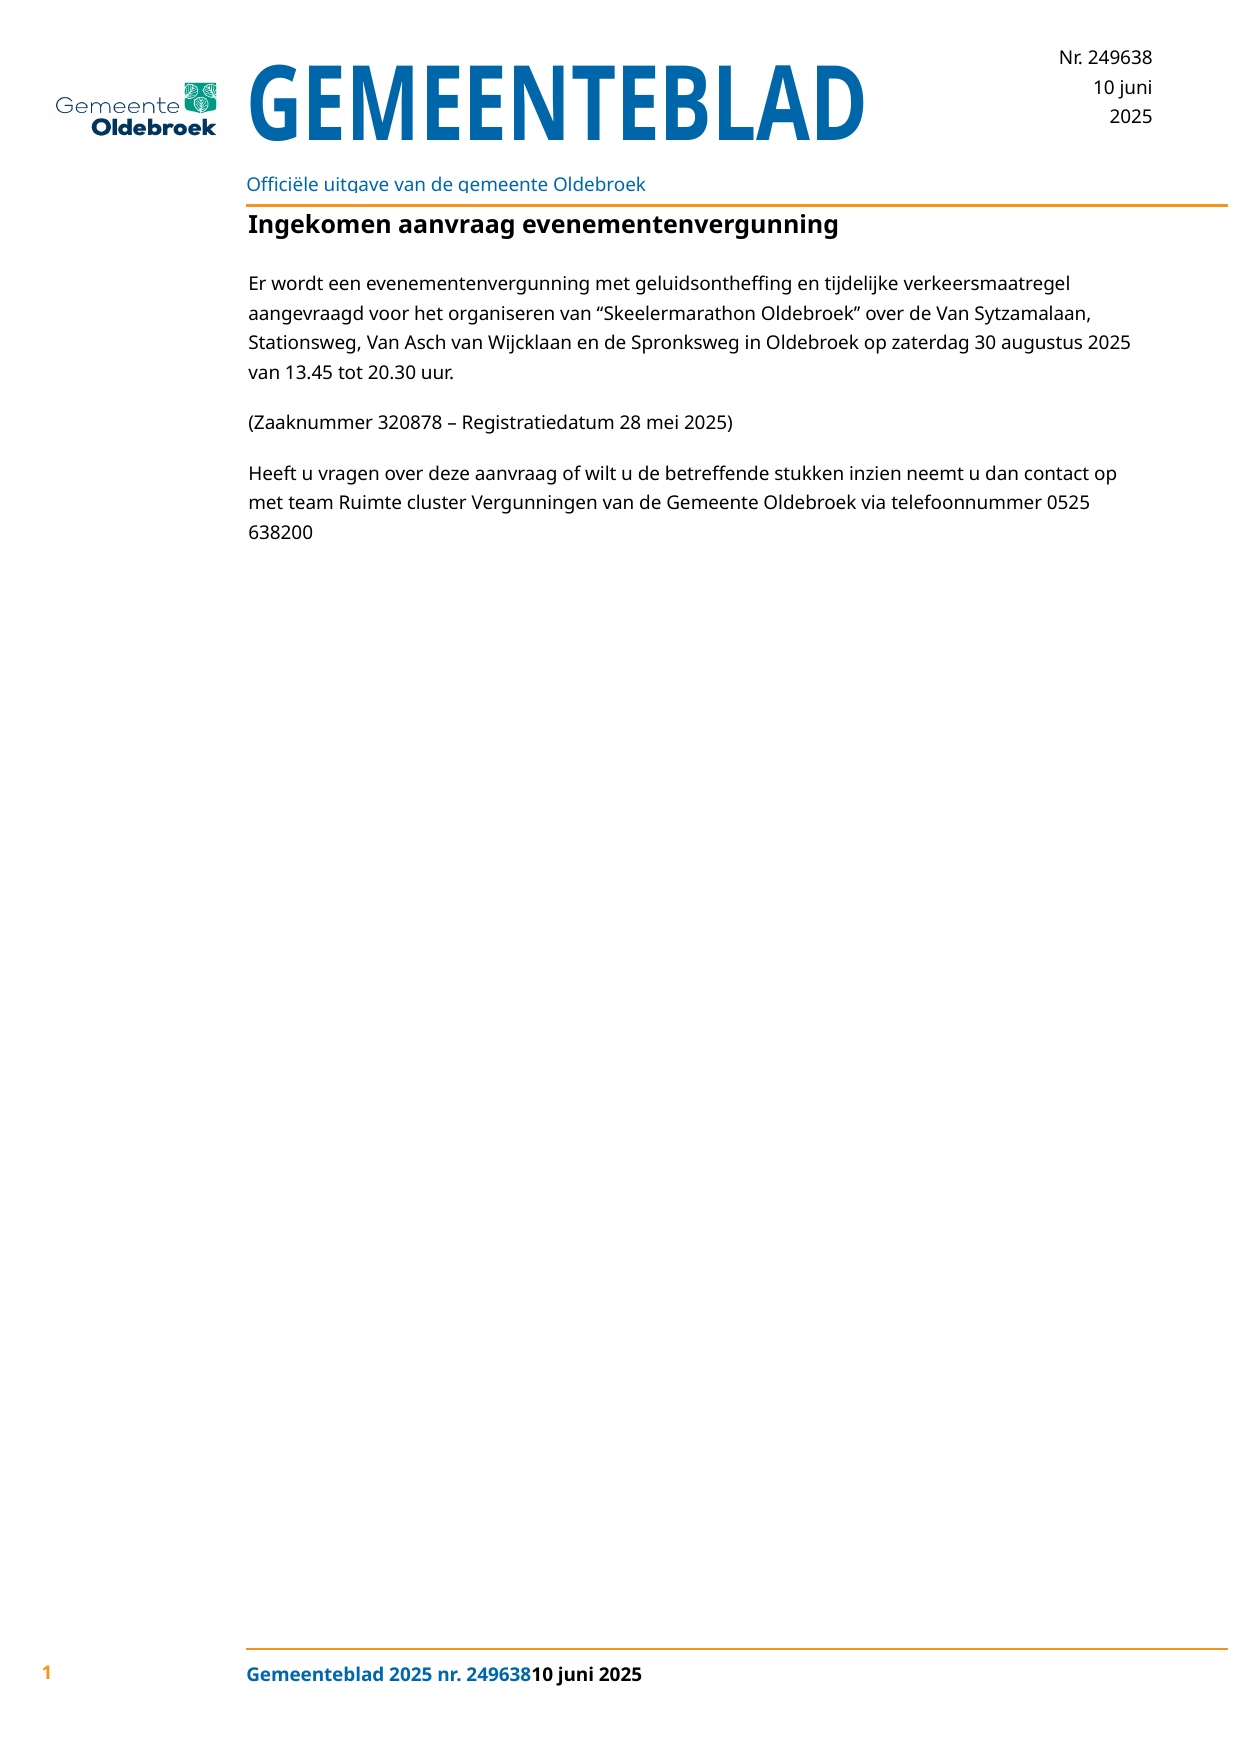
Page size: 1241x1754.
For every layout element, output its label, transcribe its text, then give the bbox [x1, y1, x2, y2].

picture [41, 47, 231, 172]
text Heeft u vragen over deze aanvraag of wilt u de betreffende stukken inzien neemt u dan contact op met team Ruimte cluster Vergunningen van de Gemeente Oldebroek via telefoonnummer 0525 638200 [248, 460, 1152, 545]
text (Zaaknummer 320878 – Registratiedatum 28 mei 2025) [248, 409, 1152, 435]
text Er wordt een evenementenvergunning met geluidsontheffing en tijdelijke verkeersmaatregel aangevraagd voor het organiseren van “Skeelermarathon Oldebroek’’ over de Van Sytzamalaan, Stationsweg, Van Asch van Wijcklaan en de Spronksweg in Oldebroek op zaterdag 30 augustus 2025 van 13.45 tot 20.30 uur. [248, 270, 1152, 385]
text Ingekomen aanvraag evenementenvergunning [248, 207, 1152, 241]
